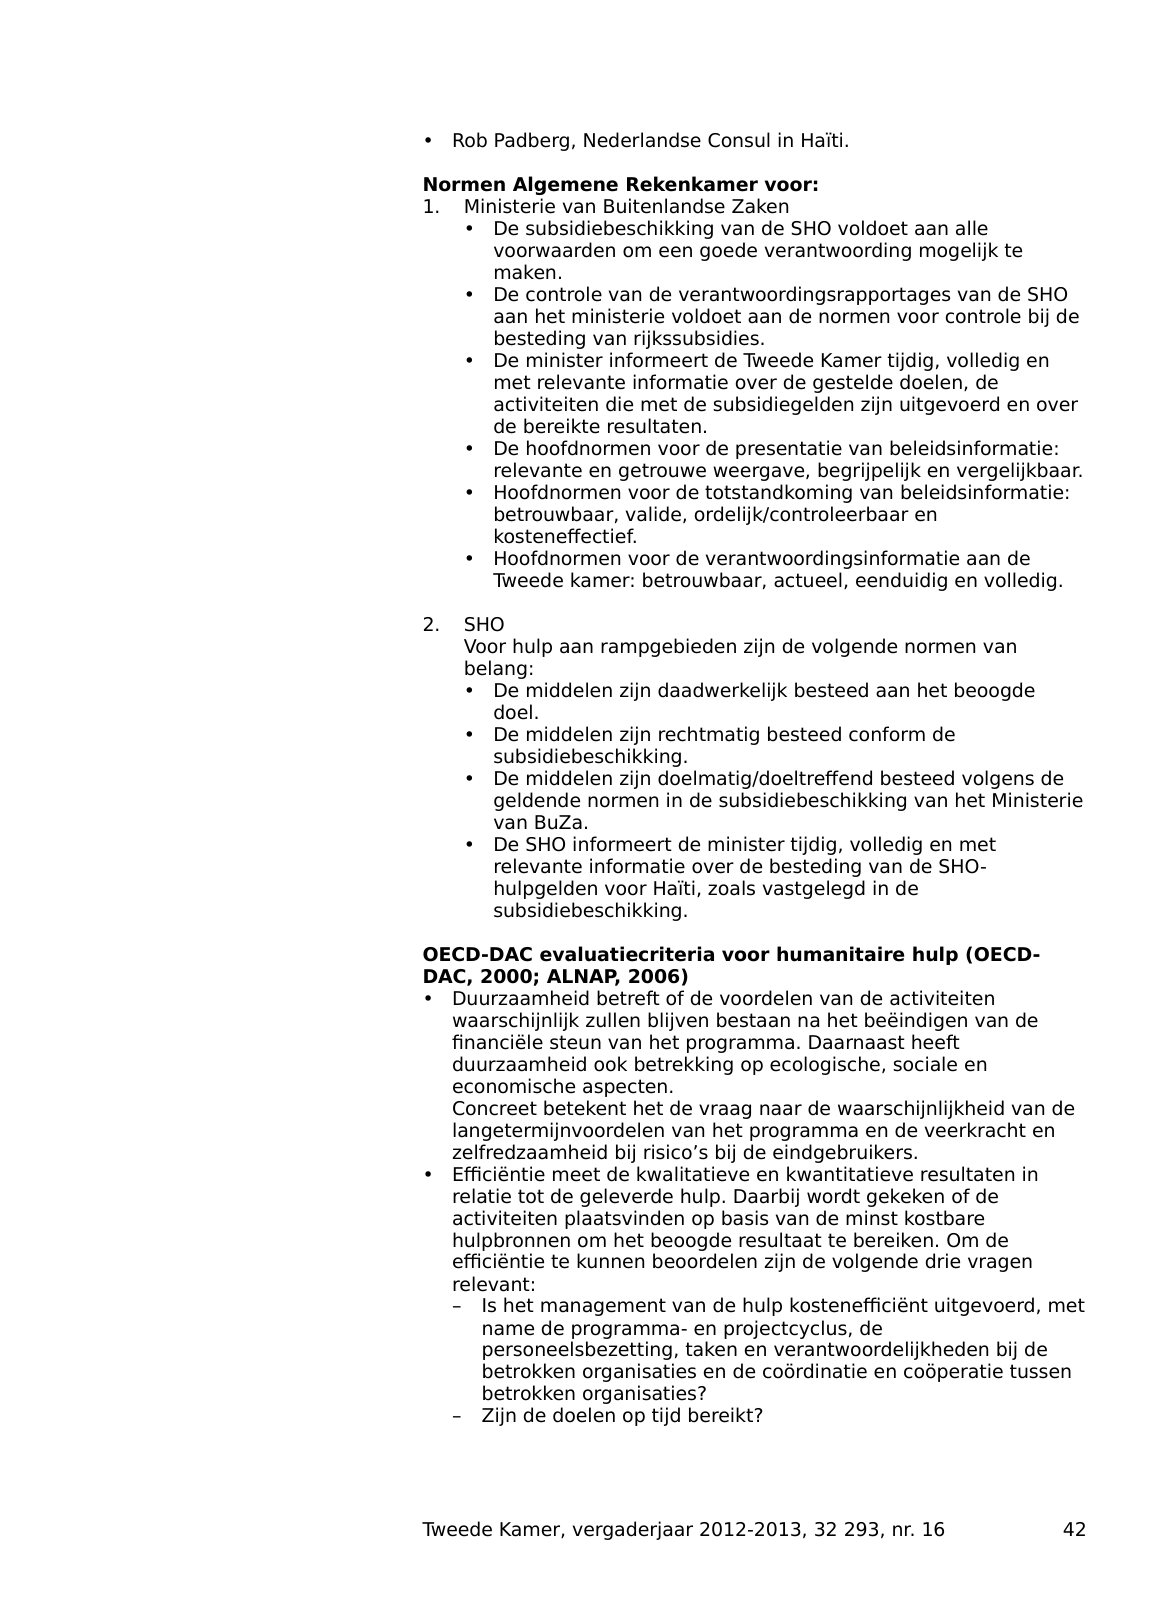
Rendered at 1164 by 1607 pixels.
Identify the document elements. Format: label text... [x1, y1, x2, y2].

text • De SHO informeert de minister tijdig, volledig en met relevante informatie over de besteding van de SHO-hulpgelden voor Haïti, zoals vastgelegd in de subsidiebeschikking. [464, 834, 1087, 922]
text 1. Ministerie van Buitenlandse Zaken [422, 196, 1087, 218]
text • Efficiëntie meet de kwalitatieve en kwantitatieve resultaten in relatie tot de geleverde hulp. Daarbij wordt gekeken of de activiteiten plaatsvinden op basis van de minst kostbare hulpbronnen om het beoogde resultaat te bereiken. Om de efficiëntie te kunnen beoordelen zijn de volgende drie vragen relevant: [422, 1163, 1087, 1295]
text Voor hulp aan rampgebieden zijn de volgende normen van belang: [464, 636, 1087, 680]
text • De hoofdnormen voor de presentatie van beleidsinformatie: relevante en getrouwe weergave, begrijpelijk en vergelijkbaar. [464, 438, 1087, 482]
subtitle OECD-DAC evaluatiecriteria voor humanitaire hulp (OECD-DAC, 2000; ALNAP, 2006) [422, 944, 1087, 988]
text • Hoofdnormen voor de totstandkoming van beleidsinformatie: betrouwbaar, valide, ordelijk/controleerbaar en kosteneffectief. [464, 482, 1087, 548]
text • De middelen zijn doelmatig/doeltreffend besteed volgens de geldende normen in de subsidiebeschikking van het Ministerie van BuZa. [464, 768, 1087, 834]
text – Zijn de doelen op tijd bereikt? [452, 1405, 1087, 1427]
text • De middelen zijn rechtmatig besteed conform de subsidiebeschikking. [464, 724, 1087, 768]
subtitle Normen Algemene Rekenkamer voor: [422, 174, 1087, 196]
text • Duurzaamheid betreft of de voordelen van de activiteiten waarschijnlijk zullen blijven bestaan na het beëindigen van de financiële steun van het programma. Daarnaast heeft duurzaamheid ook betrekking op ecologische, sociale en economische aspecten. [422, 988, 1087, 1098]
text • De controle van de verantwoordingsrapportages van de SHO aan het ministerie voldoet aan de normen voor controle bij de besteding van rijkssubsidies. [464, 284, 1087, 350]
text • Rob Padberg, Nederlandse Consul in Haïti. [422, 130, 1087, 152]
text Concreet betekent het de vraag naar de waarschijnlijkheid van de langetermijnvoordelen van het programma en de veerkracht en zelfredzaamheid bij risico’s bij de eindgebruikers. [452, 1098, 1087, 1163]
text – Is het management van de hulp kostenefficiënt uitgevoerd, met name de programma- en projectcyclus, de personeelsbezetting, taken en verantwoordelijkheden bij de betrokken organisaties en de coördinatie en coöperatie tussen betrokken organisaties? [452, 1295, 1087, 1405]
text • Hoofdnormen voor de verantwoordingsinformatie aan de Tweede kamer: betrouwbaar, actueel, eenduidig en volledig. [464, 548, 1087, 592]
text 2. SHO [422, 614, 1087, 636]
text • De middelen zijn daadwerkelijk besteed aan het beoogde doel. [464, 680, 1087, 724]
text • De subsidiebeschikking van de SHO voldoet aan alle voorwaarden om een goede verantwoording mogelijk te maken. [464, 218, 1087, 284]
text • De minister informeert de Tweede Kamer tijdig, volledig en met relevante informatie over de gestelde doelen, de activiteiten die met de subsidiegelden zijn uitgevoerd en over de bereikte resultaten. [464, 350, 1087, 438]
